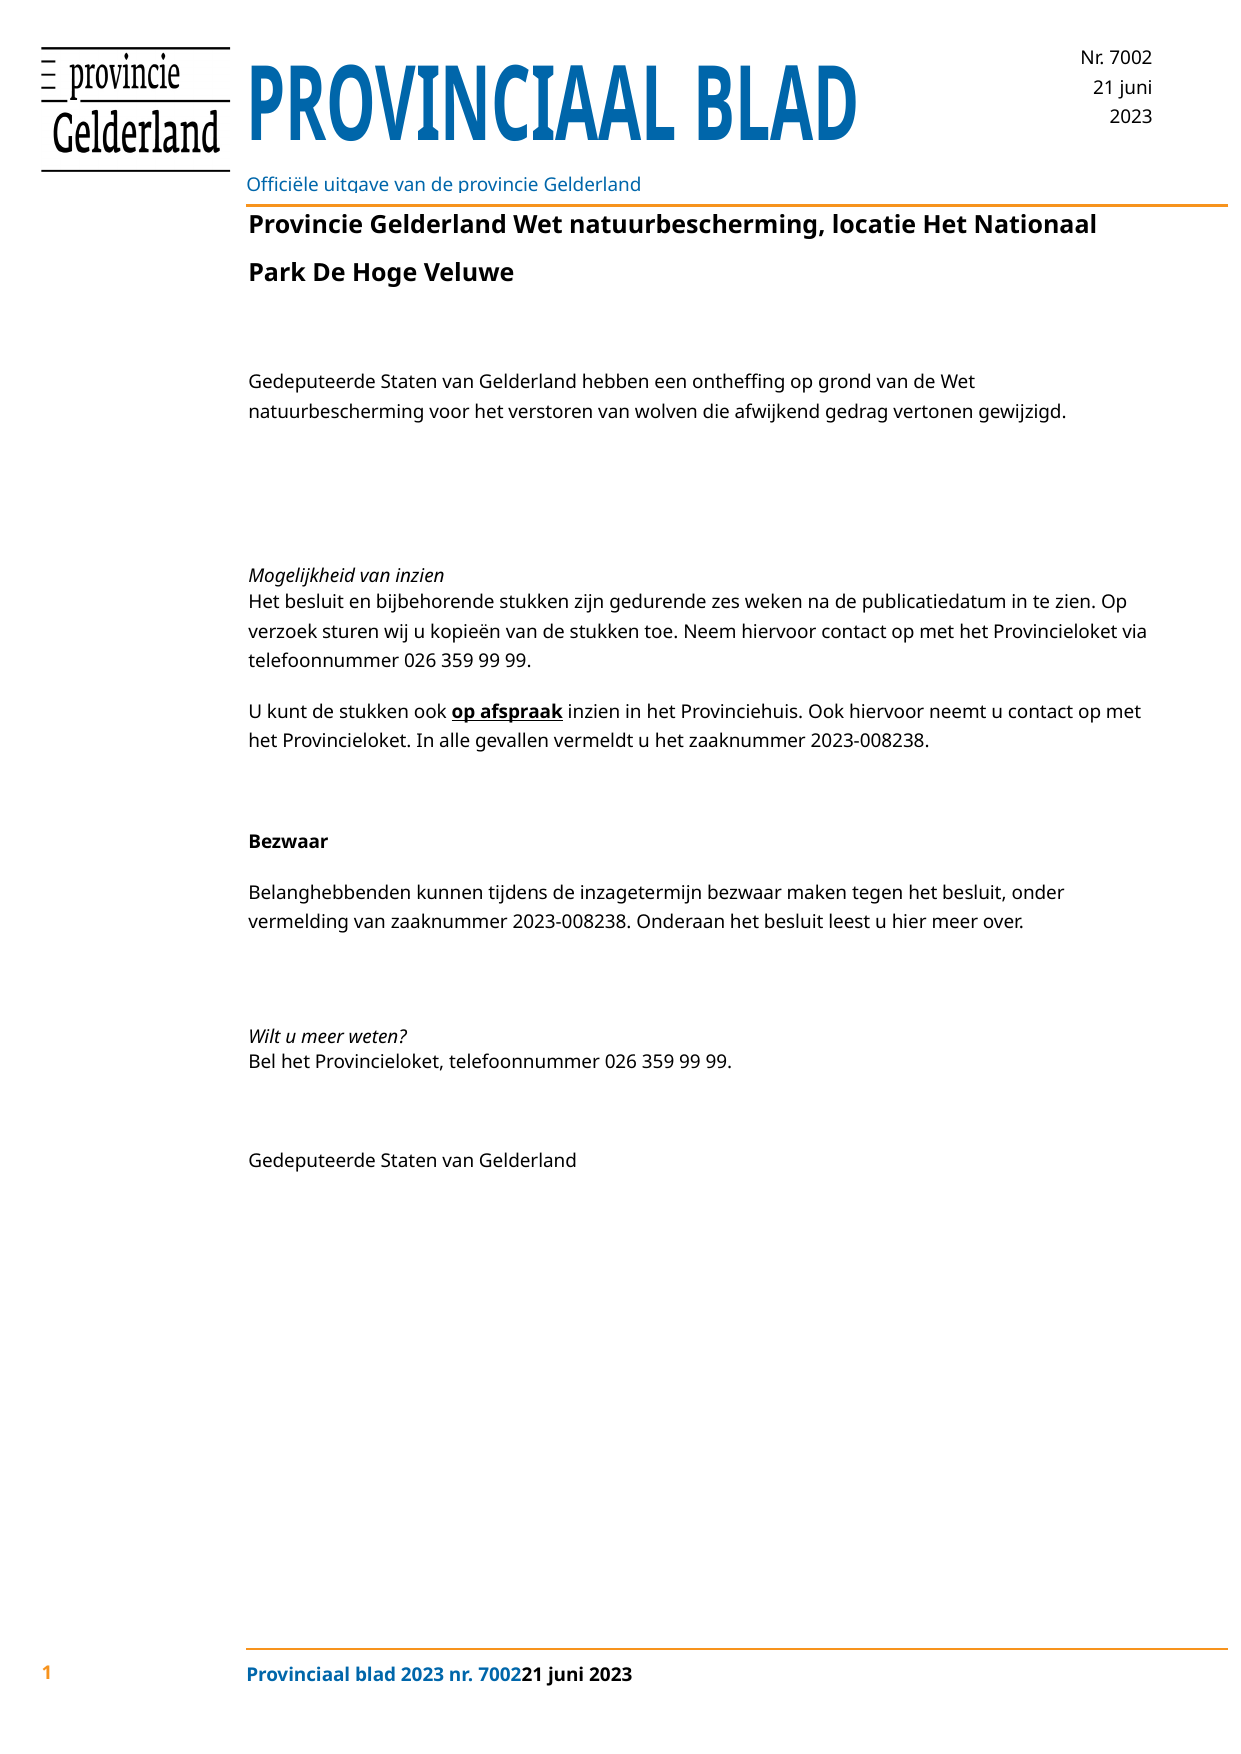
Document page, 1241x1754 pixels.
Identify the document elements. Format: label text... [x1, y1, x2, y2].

text Gedeputeerde Staten van Gelderland hebben een ontheffing op grond van de Wet natuurbescherming voor het verstoren van wolven die afwijkend gedrag vertonen gewijzigd. [248, 368, 1152, 424]
picture [41, 47, 231, 172]
text Belanghebbenden kunnen tijdens de inzagetermijn bezwaar maken tegen het besluit, onder vermelding van zaaknummer 2023-008238. Onderaan het besluit leest u hier meer over. [248, 879, 1152, 934]
text Provincie Gelderland Wet natuurbescherming, locatie Het Nationaal Park De Hoge Veluwe [248, 207, 1152, 288]
text Wilt u meer weten? [248, 1023, 1152, 1048]
text Bel het Provincieloket, telefoonnummer 026 359 99 99. [248, 1048, 1152, 1074]
text Het besluit en bijbehorende stukken zijn gedurende zes weken na de publicatiedatum in te zien. Op verzoek sturen wij u kopieën van de stukken toe. Neem hiervoor contact op met het Provincieloket via telefoonnummer 026 359 99 99. [248, 588, 1152, 673]
text U kunt de stukken ook op afspraak inzien in het Provinciehuis. Ook hiervoor neemt u contact op met het Provincieloket. In alle gevallen vermeldt u het zaaknummer 2023-008238. [248, 698, 1152, 753]
text Gedeputeerde Staten van Gelderland [248, 1147, 1152, 1172]
text Mogelijkheid van inzien [248, 563, 1152, 588]
text Bezwaar [248, 828, 1152, 854]
